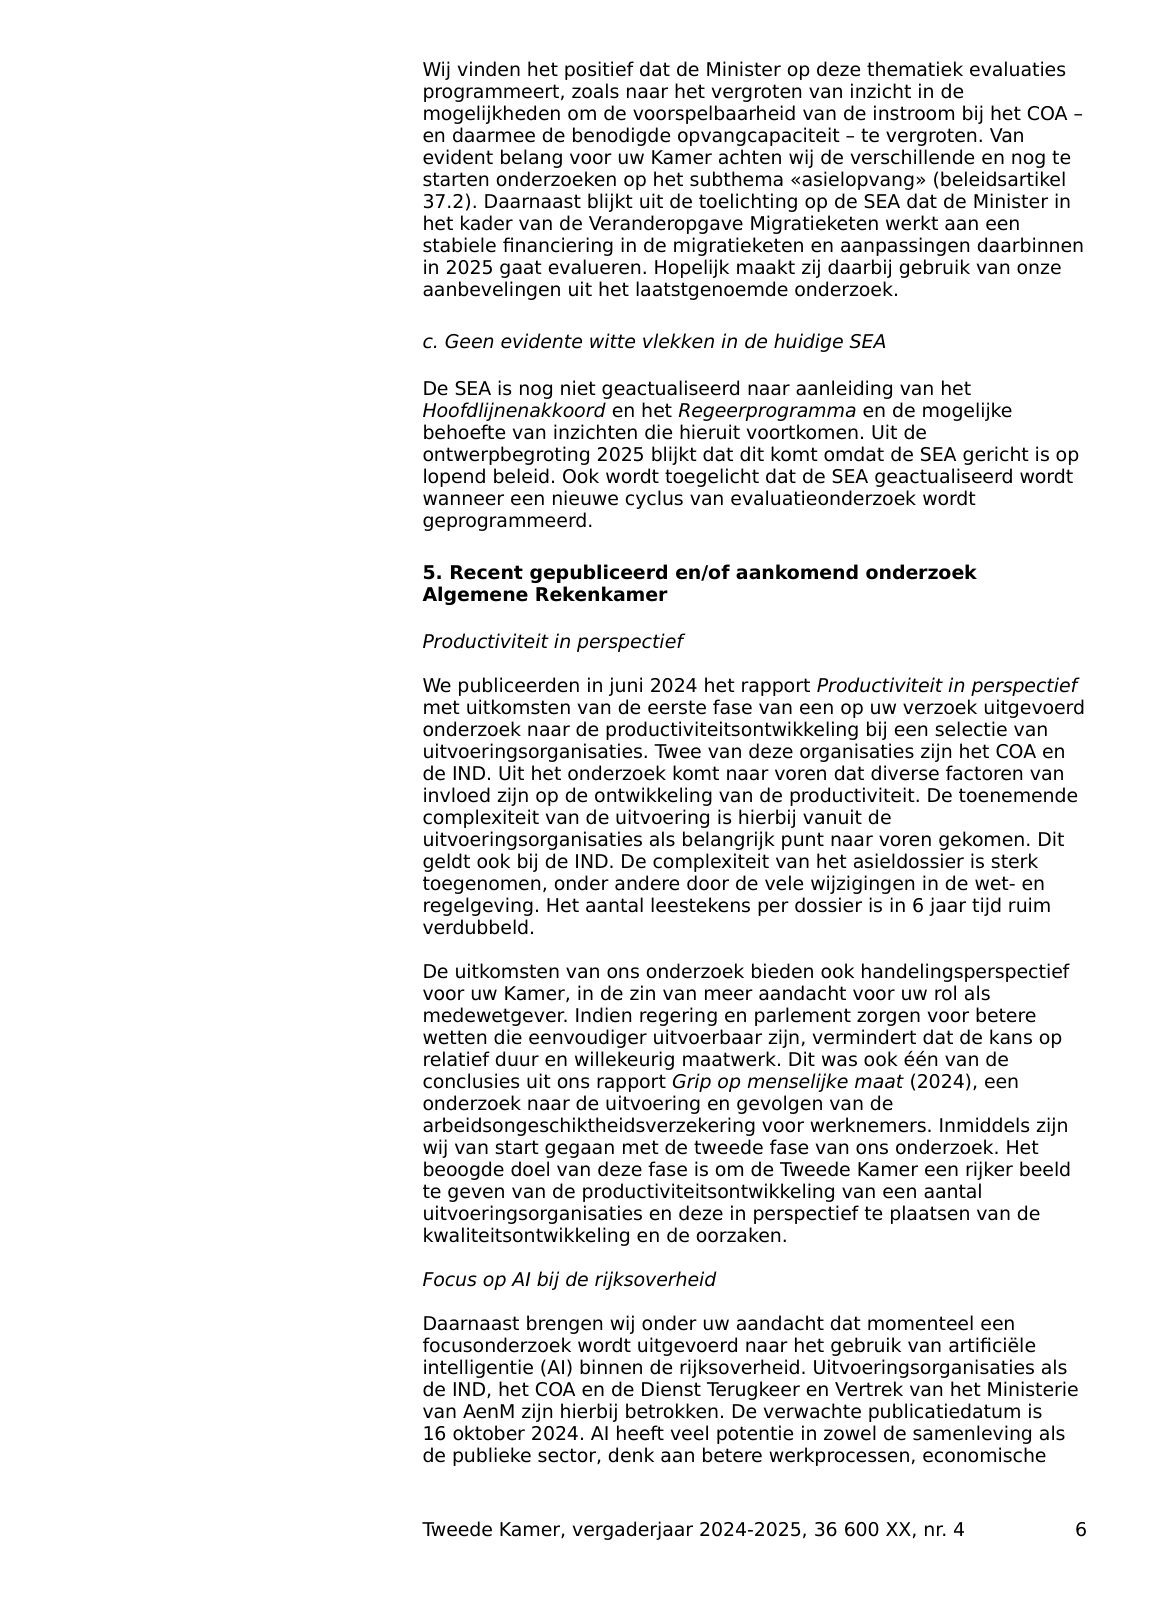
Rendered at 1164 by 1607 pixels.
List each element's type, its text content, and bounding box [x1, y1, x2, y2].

subtitle c. Geen evidente witte vlekken in de huidige SEA [422, 331, 1087, 353]
text We publiceerden in juni 2024 het rapport Productiviteit in perspectief met uitkomsten van de eerste fase van een op uw verzoek uitgevoerd onderzoek naar de productiviteitsontwikkeling bij een selectie van uitvoeringsorganisaties. Twee van deze organisaties zijn het COA en de IND. Uit het onderzoek komt naar voren dat diverse factoren van invloed zijn op de ontwikkeling van de productiviteit. De toenemende complexiteit van de uitvoering is hierbij vanuit de uitvoeringsorganisaties als belangrijk punt naar voren gekomen. Dit geldt ook bij de IND. De complexiteit van het asieldossier is sterk toegenomen, onder andere door de vele wijzigingen in de wet- en regelgeving. Het aantal leestekens per dossier is in 6 jaar tijd ruim verdubbeld. [422, 675, 1087, 938]
text Wij vinden het positief dat de Minister op deze thematiek evaluaties programmeert, zoals naar het vergroten van inzicht in de mogelijkheden om de voorspelbaarheid van de instroom bij het COA – en daarmee de benodigde opvangcapaciteit – te vergroten. Van evident belang voor uw Kamer achten wij de verschillende en nog te starten onderzoeken op het subthema «asielopvang» (beleidsartikel 37.2). Daarnaast blijkt uit de toelichting op de SEA dat de Minister in het kader van de Veranderopgave Migratieketen werkt aan een stabiele financiering in de migratieketen en aanpassingen daarbinnen in 2025 gaat evalueren. Hopelijk maakt zij daarbij gebruik van onze aanbevelingen uit het laatstgenoemde onderzoek. [422, 59, 1087, 301]
subtitle 5. Recent gepubliceerd en/of aankomend onderzoek Algemene Rekenkamer [422, 562, 1087, 606]
text Daarnaast brengen wij onder uw aandacht dat momenteel een focusonderzoek wordt uitgevoerd naar het gebruik van artificiële intelligentie (AI) binnen de rijksoverheid. Uitvoeringsorganisaties als de IND, het COA en de Dienst Terugkeer en Vertrek van het Ministerie van AenM zijn hierbij betrokken. De verwachte publicatiedatum is 16 oktober 2024. AI heeft veel potentie in zowel de samenleving als de publieke sector, denk aan betere werkprocessen, economische [422, 1313, 1087, 1467]
text De SEA is nog niet geactualiseerd naar aanleiding van het Hoofdlijnenakkoord en het Regeerprogramma en de mogelijke behoefte van inzichten die hieruit voortkomen. Uit de ontwerpbegroting 2025 blijkt dat dit komt omdat de SEA gericht is op lopend beleid. Ook wordt toegelicht dat de SEA geactualiseerd wordt wanneer een nieuwe cyclus van evaluatieonderzoek wordt geprogrammeerd. [422, 378, 1087, 532]
subtitle Productiviteit in perspectief [422, 631, 1087, 653]
text De uitkomsten van ons onderzoek bieden ook handelingsperspectief voor uw Kamer, in de zin van meer aandacht voor uw rol als medewetgever. Indien regering en parlement zorgen voor betere wetten die eenvoudiger uitvoerbaar zijn, vermindert dat de kans op relatief duur en willekeurig maatwerk. Dit was ook één van de conclusies uit ons rapport Grip op menselijke maat (2024), een onderzoek naar de uitvoering en gevolgen van de arbeidsongeschiktheidsverzekering voor werknemers. Inmiddels zijn wij van start gegaan met de tweede fase van ons onderzoek. Het beoogde doel van deze fase is om de Tweede Kamer een rijker beeld te geven van de productiviteitsontwikkeling van een aantal uitvoeringsorganisaties en deze in perspectief te plaatsen van de kwaliteitsontwikkeling en de oorzaken. [422, 961, 1087, 1246]
subtitle Focus op AI bij de rijksoverheid [422, 1269, 1087, 1291]
